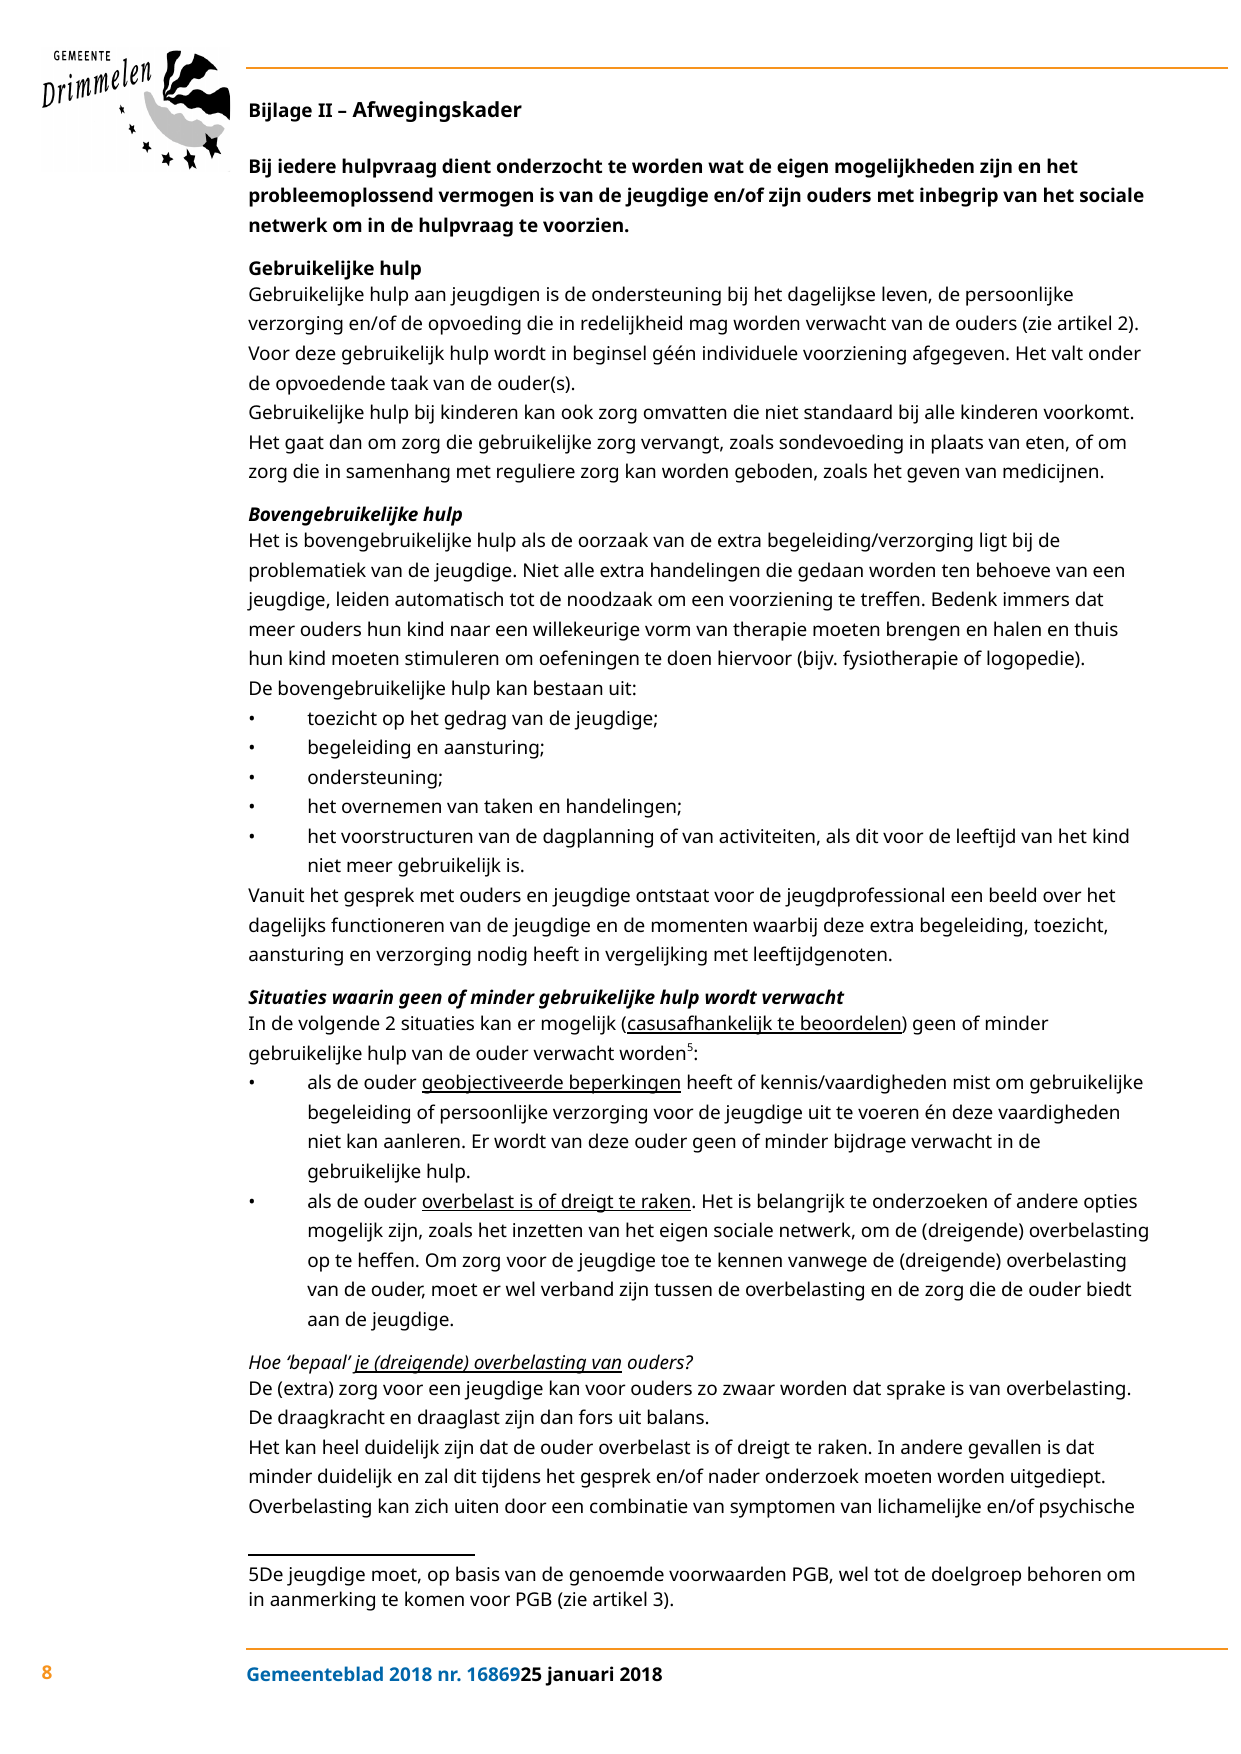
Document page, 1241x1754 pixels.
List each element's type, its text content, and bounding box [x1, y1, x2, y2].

text Bijlage II – Afwegingskader [248, 95, 1152, 123]
list het overnemen van taken en handelingen; [248, 793, 1152, 819]
list ondersteuning; [248, 764, 1152, 790]
text Het kan heel duidelijk zijn dat de ouder overbelast is of dreigt te raken. In andere gevallen is dat minder duidelijk en zal dit tijdens het gesprek en/of nader onderzoek moeten worden uitgediept. Overbelasting kan zich uiten door een combinatie van symptomen van lichamelijke en/of psychische [248, 1434, 1152, 1519]
text Bovengebruikelijke hulp [248, 502, 1152, 527]
text De jeugdige moet, op basis van de genoemde voorwaarden PGB, wel tot de doelgroep behoren om in aanmerking te komen voor PGB (zie artikel 3). [248, 1561, 1152, 1612]
text In de volgende 2 situaties kan er mogelijk (casusafhankelijk te beoordelen) geen of minder gebruikelijke hulp van de ouder verwacht worden: [248, 1010, 1152, 1066]
text Gebruikelijke hulp aan jeugdigen is de ondersteuning bij het dagelijkse leven, de persoonlijke verzorging en/of de opvoeding die in redelijkheid mag worden verwacht van de ouders (zie artikel 2). [248, 281, 1152, 336]
text Vanuit het gesprek met ouders en jeugdige ontstaat voor de jeugdprofessional een beeld over het dagelijks functioneren van de jeugdige en de momenten waarbij deze extra begeleiding, toezicht, aansturing en verzorging nodig heeft in vergelijking met leeftijdgenoten. [248, 882, 1152, 967]
list toezicht op het gedrag van de jeugdige; [248, 705, 1152, 731]
text De (extra) zorg voor een jeugdige kan voor ouders zo zwaar worden dat sprake is van overbelasting. De draagkracht en draaglast zijn dan fors uit balans. [248, 1375, 1152, 1430]
text Voor deze gebruikelijk hulp wordt in beginsel géén individuele voorziening afgegeven. Het valt onder de opvoedende taak van de ouder(s). [248, 340, 1152, 395]
list als de ouder overbelast is of dreigt te raken. Het is belangrijk te onderzoeken of andere opties mogelijk zijn, zoals het inzetten van het eigen sociale netwerk, om de (dreigende) overbelasting op te heffen. Om zorg voor de jeugdige toe te kennen vanwege de (dreigende) overbelasting van de ouder, moet er wel verband zijn tussen de overbelasting en de zorg die de ouder biedt aan de jeugdige. [248, 1188, 1152, 1332]
text Gebruikelijke hulp bij kinderen kan ook zorg omvatten die niet standaard bij alle kinderen voorkomt. Het gaat dan om zorg die gebruikelijke zorg vervangt, zoals sondevoeding in plaats van eten, of om zorg die in samenhang met reguliere zorg kan worden geboden, zoals het geven van medicijnen. [248, 399, 1152, 484]
list als de ouder geobjectiveerde beperkingen heeft of kennis/vaardigheden mist om gebruikelijke begeleiding of persoonlijke verzorging voor de jeugdige uit te voeren én deze vaardigheden niet kan aanleren. Er wordt van deze ouder geen of minder bijdrage verwacht in de gebruikelijke hulp. [248, 1069, 1152, 1184]
text Situaties waarin geen of minder gebruikelijke hulp wordt verwacht [248, 984, 1152, 1010]
list begeleiding en aansturing; [248, 734, 1152, 760]
text Gebruikelijke hulp [248, 255, 1152, 281]
text De bovengebruikelijke hulp kan bestaan uit: [248, 675, 1152, 701]
text Bij iedere hulpvraag dient onderzocht te worden wat de eigen mogelijkheden zijn en het probleemoplossend vermogen is van de jeugdige en/of zijn ouders met inbegrip van het sociale netwerk om in de hulpvraag te voorzien. [248, 153, 1152, 238]
list het voorstructuren van de dagplanning of van activiteiten, als dit voor de leeftijd van het kind niet meer gebruikelijk is. [248, 823, 1152, 878]
text Hoe ‘bepaal’ je (dreigende) overbelasting van ouders? [248, 1349, 1152, 1375]
picture [41, 47, 231, 172]
text Het is bovengebruikelijke hulp als de oorzaak van de extra begeleiding/verzorging ligt bij de problematiek van de jeugdige. Niet alle extra handelingen die gedaan worden ten behoeve van een jeugdige, leiden automatisch tot de noodzaak om een voorziening te treffen. Bedenk immers dat meer ouders hun kind naar een willekeurige vorm van therapie moeten brengen en halen en thuis hun kind moeten stimuleren om oefeningen te doen hiervoor (bijv. fysiotherapie of logopedie). [248, 527, 1152, 671]
